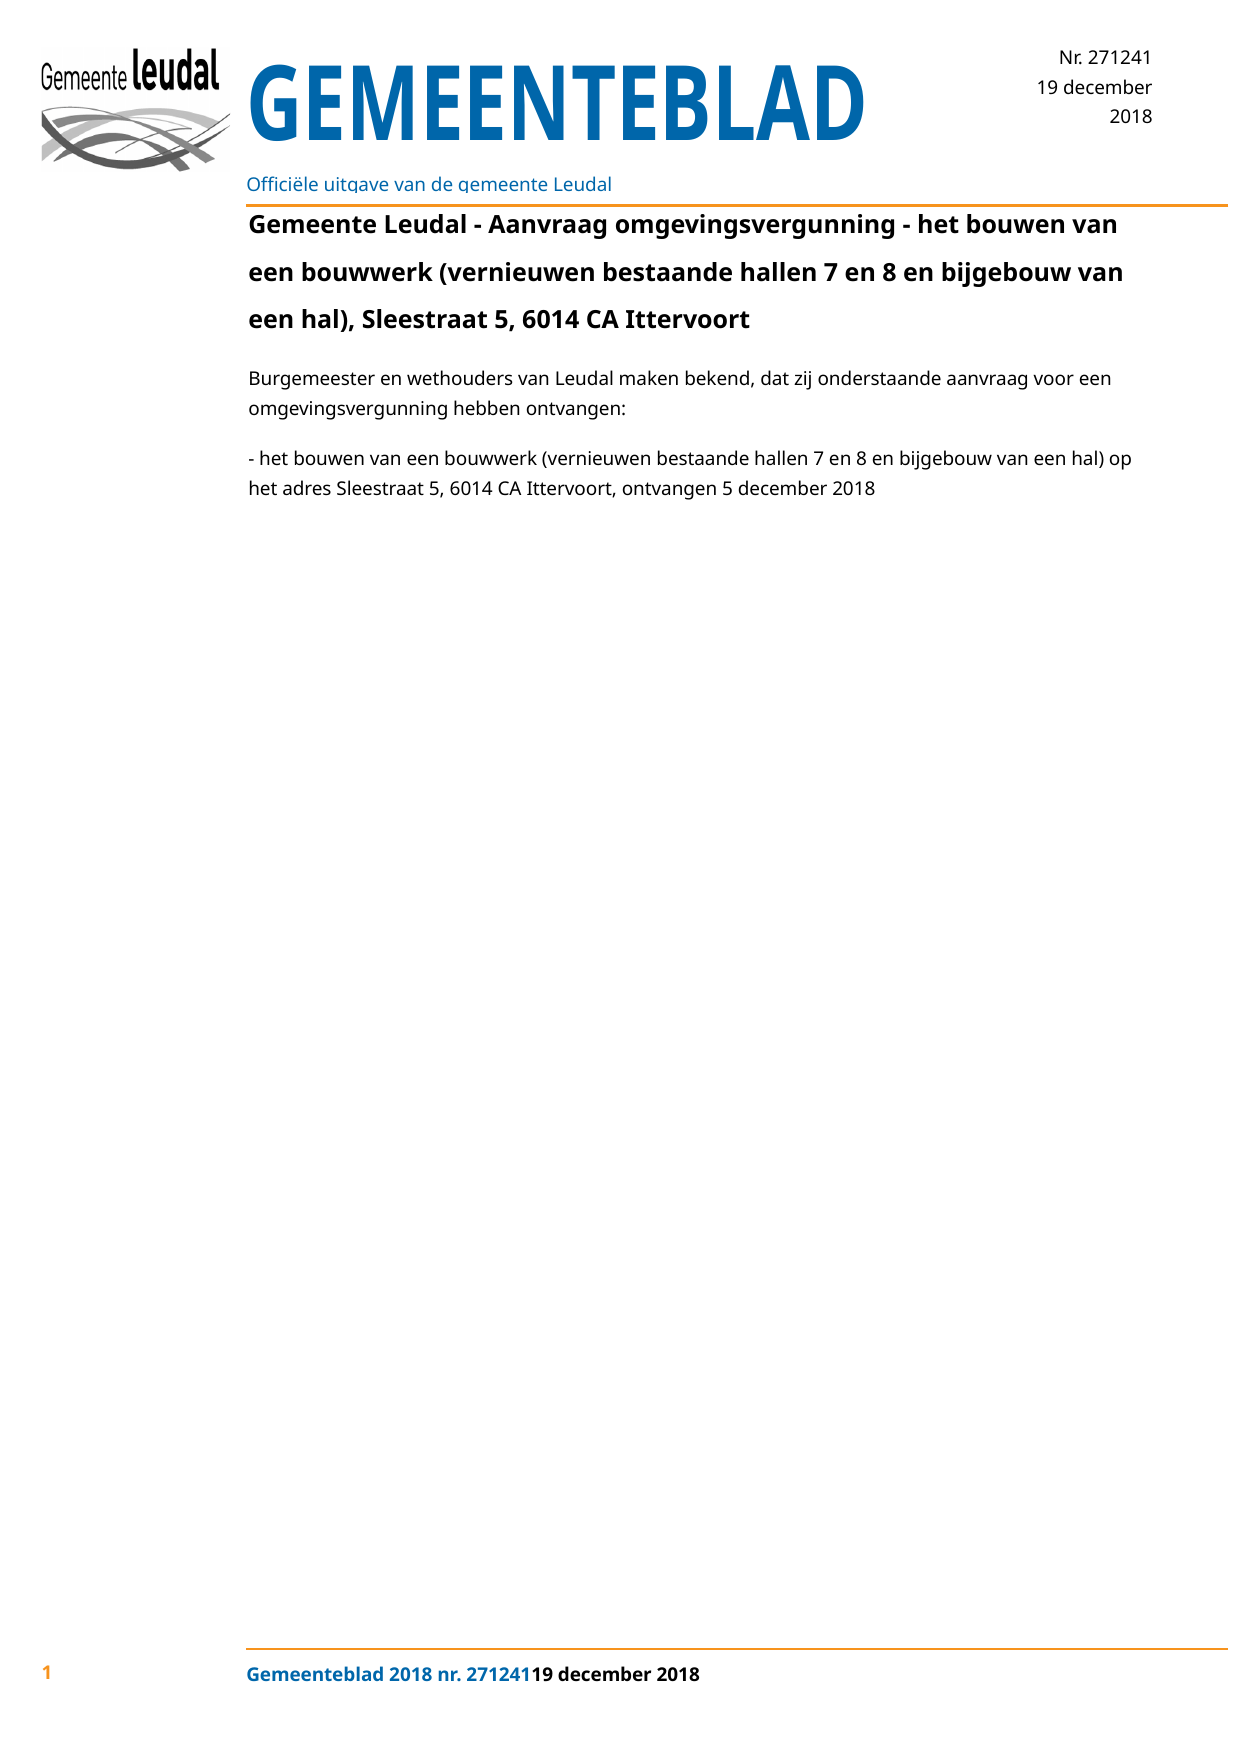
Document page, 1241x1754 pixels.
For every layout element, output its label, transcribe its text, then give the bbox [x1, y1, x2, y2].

text - het bouwen van een bouwwerk (vernieuwen bestaande hallen 7 en 8 en bijgebouw van een hal) op het adres Sleestraat 5, 6014 CA Ittervoort, ontvangen 5 december 2018 [248, 446, 1152, 501]
text Burgemeester en wethouders van Leudal maken bekend, dat zij onderstaande aanvraag voor een omgevingsvergunning hebben ontvangen: [248, 366, 1152, 421]
text Gemeente Leudal - Aanvraag omgevingsvergunning - het bouwen van een bouwwerk (vernieuwen bestaande hallen 7 en 8 en bijgebouw van een hal), Sleestraat 5, 6014 CA Ittervoort [248, 207, 1152, 336]
picture [41, 47, 231, 172]
